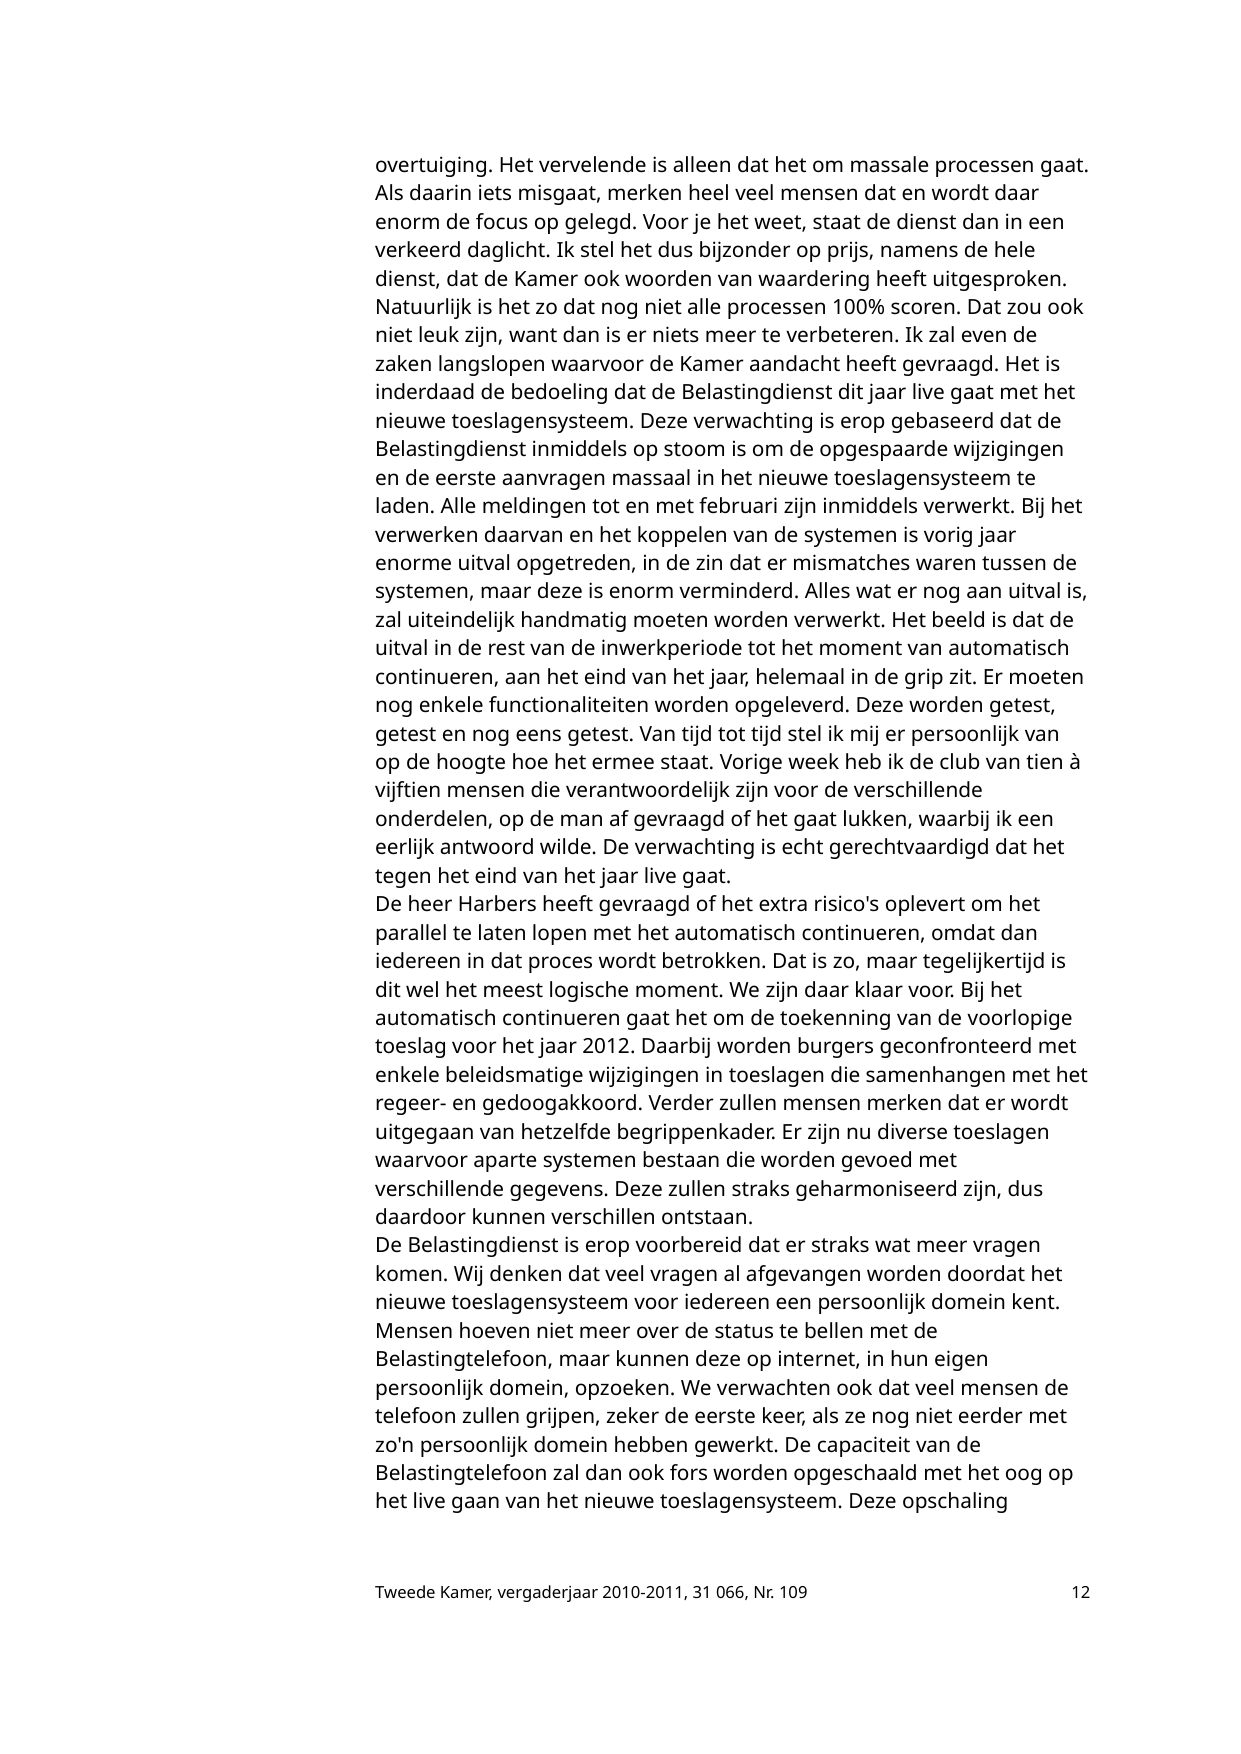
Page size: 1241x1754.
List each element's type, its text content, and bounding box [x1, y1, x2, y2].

text De heer Harbers heeft gevraagd of het extra risico's oplevert om het parallel te laten lopen met het automatisch continueren, omdat dan iedereen in dat proces wordt betrokken. Dat is zo, maar tegelijkertijd is dit wel het meest logische moment. We zijn daar klaar voor. Bij het automatisch continueren gaat het om de toekenning van de voorlopige toeslag voor het jaar 2012. Daarbij worden burgers geconfronteerd met enkele beleidsmatige wijzigingen in toeslagen die samenhangen met het regeer- en gedoogakkoord. Verder zullen mensen merken dat er wordt uitgegaan van hetzelfde begrippenkader. Er zijn nu diverse toeslagen waarvoor aparte systemen bestaan die worden gevoed met verschillende gegevens. Deze zullen straks geharmoniseerd zijn, dus daardoor kunnen verschillen ontstaan. [375, 889, 1090, 1231]
text De Belastingdienst is erop voorbereid dat er straks wat meer vragen komen. Wij denken dat veel vragen al afgevangen worden doordat het nieuwe toeslagensysteem voor iedereen een persoonlijk domein kent. Mensen hoeven niet meer over de status te bellen met de Belastingtelefoon, maar kunnen deze op internet, in hun eigen persoonlijk domein, opzoeken. We verwachten ook dat veel mensen de telefoon zullen grijpen, zeker de eerste keer, als ze nog niet eerder met zo'n persoonlijk domein hebben gewerkt. De capaciteit van de Belastingtelefoon zal dan ook fors worden opgeschaald met het oog op het live gaan van het nieuwe toeslagensysteem. Deze opschaling [375, 1231, 1090, 1515]
text overtuiging. Het vervelende is alleen dat het om massale processen gaat. Als daarin iets misgaat, merken heel veel mensen dat en wordt daar enorm de focus op gelegd. Voor je het weet, staat de dienst dan in een verkeerd daglicht. Ik stel het dus bijzonder op prijs, namens de hele dienst, dat de Kamer ook woorden van waardering heeft uitgesproken. [375, 150, 1090, 292]
text Natuurlijk is het zo dat nog niet alle processen 100% scoren. Dat zou ook niet leuk zijn, want dan is er niets meer te verbeteren. Ik zal even de zaken langslopen waarvoor de Kamer aandacht heeft gevraagd. Het is inderdaad de bedoeling dat de Belastingdienst dit jaar live gaat met het nieuwe toeslagensysteem. Deze verwachting is erop gebaseerd dat de Belastingdienst inmiddels op stoom is om de opgespaarde wijzigingen en de eerste aanvragen massaal in het nieuwe toeslagensysteem te laden. Alle meldingen tot en met februari zijn inmiddels verwerkt. Bij het verwerken daarvan en het koppelen van de systemen is vorig jaar enorme uitval opgetreden, in de zin dat er mismatches waren tussen de systemen, maar deze is enorm verminderd. Alles wat er nog aan uitval is, zal uiteindelijk handmatig moeten worden verwerkt. Het beeld is dat de uitval in de rest van de inwerkperiode tot het moment van automatisch continueren, aan het eind van het jaar, helemaal in de grip zit. Er moeten nog enkele functionaliteiten worden opgeleverd. Deze worden getest, getest en nog eens getest. Van tijd tot tijd stel ik mij er persoonlijk van op de hoogte hoe het ermee staat. Vorige week heb ik de club van tien à vijftien mensen die verantwoordelijk zijn voor de verschillende onderdelen, op de man af gevraagd of het gaat lukken, waarbij ik een eerlijk antwoord wilde. De verwachting is echt gerechtvaardigd dat het tegen het eind van het jaar live gaat. [375, 292, 1090, 889]
